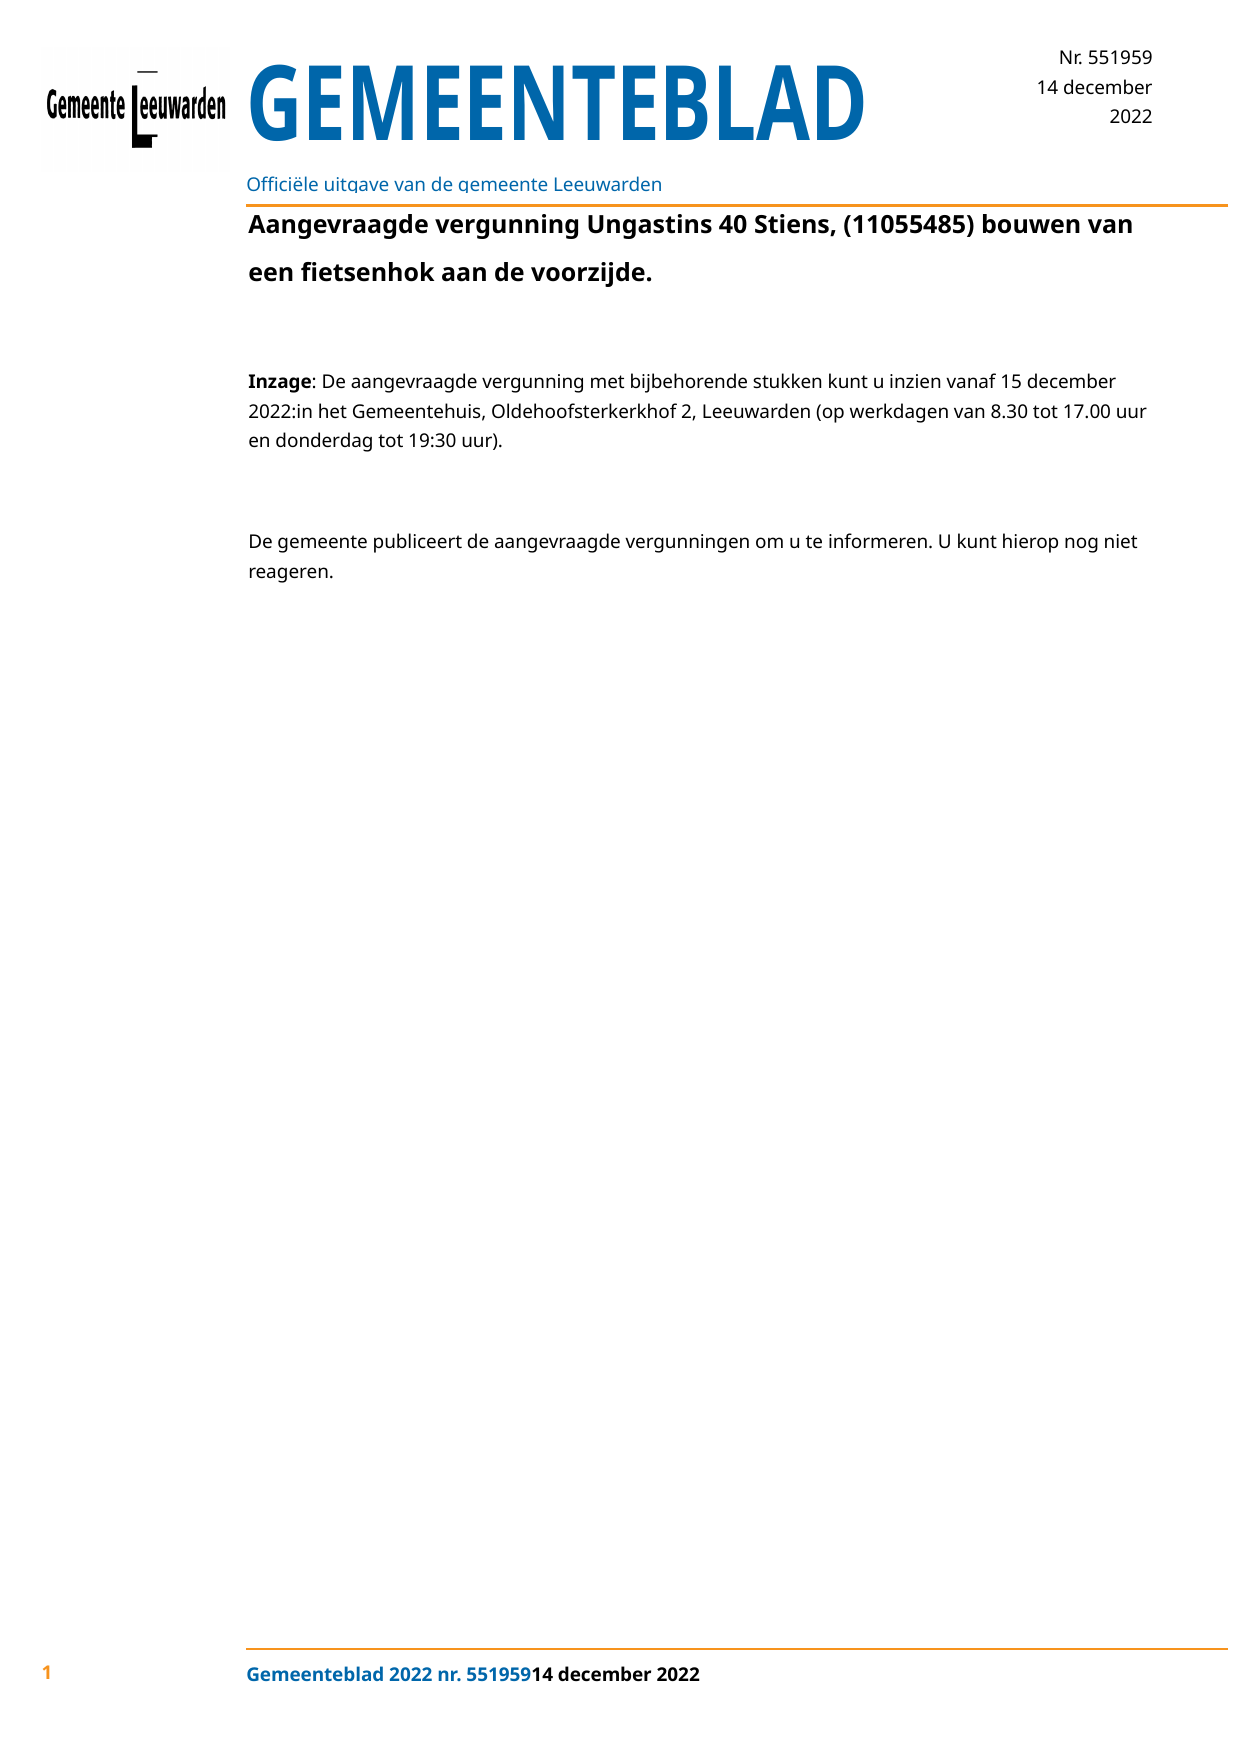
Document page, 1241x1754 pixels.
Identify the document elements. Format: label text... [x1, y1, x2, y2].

picture [41, 47, 231, 172]
text Inzage: De aangevraagde vergunning met bijbehorende stukken kunt u inzien vanaf 15 december 2022:in het Gemeentehuis, Oldehoofsterkerkhof 2, Leeuwarden (op werkdagen van 8.30 tot 17.00 uur en donderdag tot 19:30 uur). [248, 368, 1152, 453]
text De gemeente publiceert de aangevraagde vergunningen om u te informeren. U kunt hierop nog niet reageren. [248, 528, 1152, 584]
text Aangevraagde vergunning Ungastins 40 Stiens, (11055485) bouwen van een fietsenhok aan de voorzijde. [248, 207, 1152, 288]
